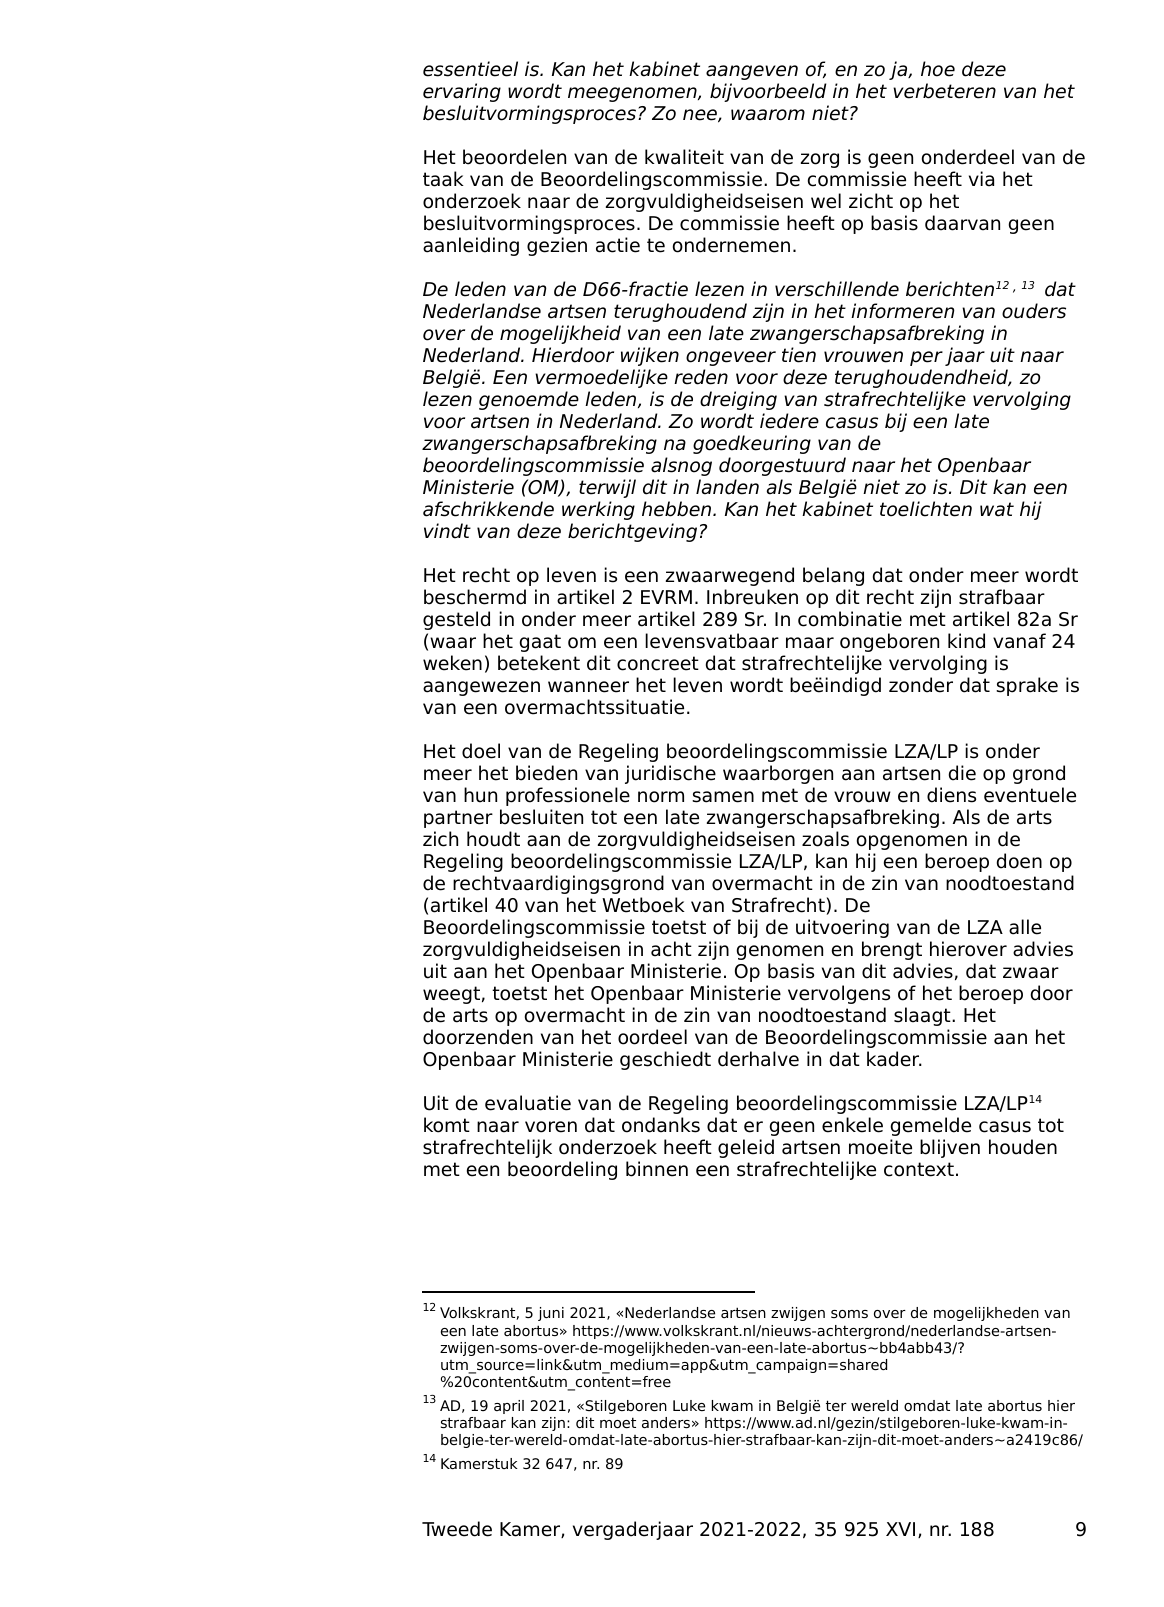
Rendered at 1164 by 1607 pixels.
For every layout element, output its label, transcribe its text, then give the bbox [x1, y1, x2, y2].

text Het beoordelen van de kwaliteit van de zorg is geen onderdeel van de taak van de Beoordelingscommissie. De commissie heeft via het onderzoek naar de zorgvuldigheidseisen wel zicht op het besluitvormingsproces. De commissie heeft op basis daarvan geen aanleiding gezien actie te ondernemen. [422, 147, 1087, 257]
text essentieel is. Kan het kabinet aangeven of, en zo ja, hoe deze ervaring wordt meegenomen, bijvoorbeeld in het verbeteren van het besluitvormingsproces? Zo nee, waarom niet? [422, 59, 1087, 125]
text De leden van de D66-fractie lezen in verschillende berichten, dat Nederlandse artsen terughoudend zijn in het informeren van ouders over de mogelijkheid van een late zwangerschapsafbreking in Nederland. Hierdoor wijken ongeveer tien vrouwen per jaar uit naar België. Een vermoedelijke reden voor deze terughoudendheid, zo lezen genoemde leden, is de dreiging van strafrechtelijke vervolging voor artsen in Nederland. Zo wordt iedere casus bij een late zwangerschapsafbreking na goedkeuring van de beoordelingscommissie alsnog doorgestuurd naar het Openbaar Ministerie (OM), terwijl dit in landen als België niet zo is. Dit kan een afschrikkende werking hebben. Kan het kabinet toelichten wat hij vindt van deze berichtgeving? [422, 279, 1087, 543]
text Uit de evaluatie van de Regeling beoordelingscommissie LZA/LP komt naar voren dat ondanks dat er geen enkele gemelde casus tot strafrechtelijk onderzoek heeft geleid artsen moeite blijven houden met een beoordeling binnen een strafrechtelijke context. [422, 1093, 1087, 1181]
text Volkskrant, 5 juni 2021, «Nederlandse artsen zwijgen soms over de mogelijkheden van een late abortus» https://www.volkskrant.nl/nieuws-achtergrond/nederlandse-artsen-zwijgen-soms-over-de-mogelijkheden-van-een-late-abortus~bb4abb43/?utm_source=link&utm_medium=app&utm_campaign=shared%20content&utm_content=free [422, 1301, 1087, 1391]
text Het doel van de Regeling beoordelingscommissie LZA/LP is onder meer het bieden van juridische waarborgen aan artsen die op grond van hun professionele norm samen met de vrouw en diens eventuele partner besluiten tot een late zwangerschapsafbreking. Als de arts zich houdt aan de zorgvuldigheidseisen zoals opgenomen in de Regeling beoordelingscommissie LZA/LP, kan hij een beroep doen op de rechtvaardigingsgrond van overmacht in de zin van noodtoestand (artikel 40 van het Wetboek van Strafrecht). De Beoordelingscommissie toetst of bij de uitvoering van de LZA alle zorgvuldigheidseisen in acht zijn genomen en brengt hierover advies uit aan het Openbaar Ministerie. Op basis van dit advies, dat zwaar weegt, toetst het Openbaar Ministerie vervolgens of het beroep door de arts op overmacht in de zin van noodtoestand slaagt. Het doorzenden van het oordeel van de Beoordelingscommissie aan het Openbaar Ministerie geschiedt derhalve in dat kader. [422, 741, 1087, 1071]
text Het recht op leven is een zwaarwegend belang dat onder meer wordt beschermd in artikel 2 EVRM. Inbreuken op dit recht zijn strafbaar gesteld in onder meer artikel 289 Sr. In combinatie met artikel 82a Sr (waar het gaat om een levensvatbaar maar ongeboren kind vanaf 24 weken) betekent dit concreet dat strafrechtelijke vervolging is aangewezen wanneer het leven wordt beëindigd zonder dat sprake is van een overmachtssituatie. [422, 565, 1087, 719]
text AD, 19 april 2021, «Stilgeboren Luke kwam in België ter wereld omdat late abortus hier strafbaar kan zijn: dit moet anders» https://www.ad.nl/gezin/stilgeboren-luke-kwam-in-belgie-ter-wereld-omdat-late-abortus-hier-strafbaar-kan-zijn-dit-moet-anders~a2419c86/ [422, 1393, 1087, 1449]
text Kamerstuk 32 647, nr. 89 [422, 1452, 1087, 1474]
